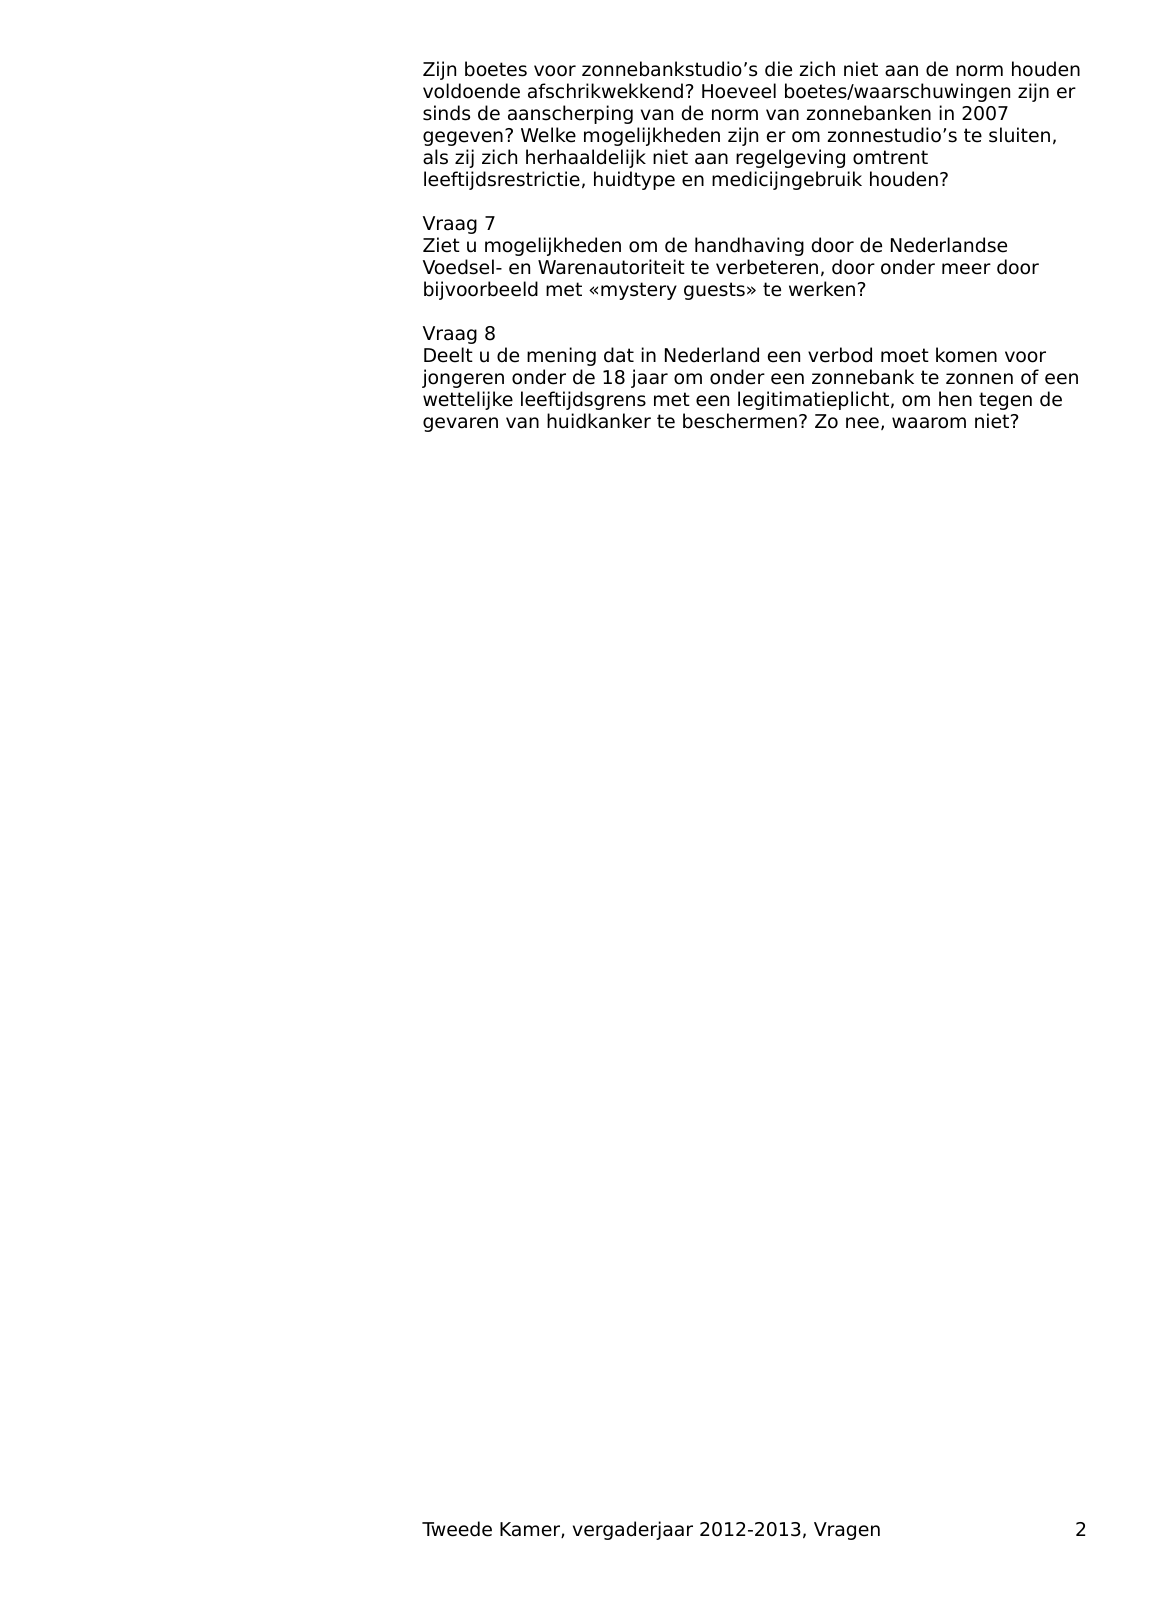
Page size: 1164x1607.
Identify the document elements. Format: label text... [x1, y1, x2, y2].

text Zijn boetes voor zonnebankstudio’s die zich niet aan de norm houden voldoende afschrikwekkend? Hoeveel boetes/waarschuwingen zijn er sinds de aanscherping van de norm van zonnebanken in 2007 gegeven? Welke mogelijkheden zijn er om zonnestudio’s te sluiten, als zij zich herhaaldelijk niet aan regelgeving omtrent leeftijdsrestrictie, huidtype en medicijngebruik houden? [422, 59, 1087, 191]
text Deelt u de mening dat in Nederland een verbod moet komen voor jongeren onder de 18 jaar om onder een zonnebank te zonnen of een wettelijke leeftijdsgrens met een legitimatieplicht, om hen tegen de gevaren van huidkanker te beschermen? Zo nee, waarom niet? [422, 345, 1087, 433]
text Vraag 8 [422, 323, 1087, 345]
text Vraag 7 [422, 213, 1087, 235]
text Ziet u mogelijkheden om de handhaving door de Nederlandse Voedsel- en Warenautoriteit te verbeteren, door onder meer door bijvoorbeeld met «mystery guests» te werken? [422, 235, 1087, 301]
